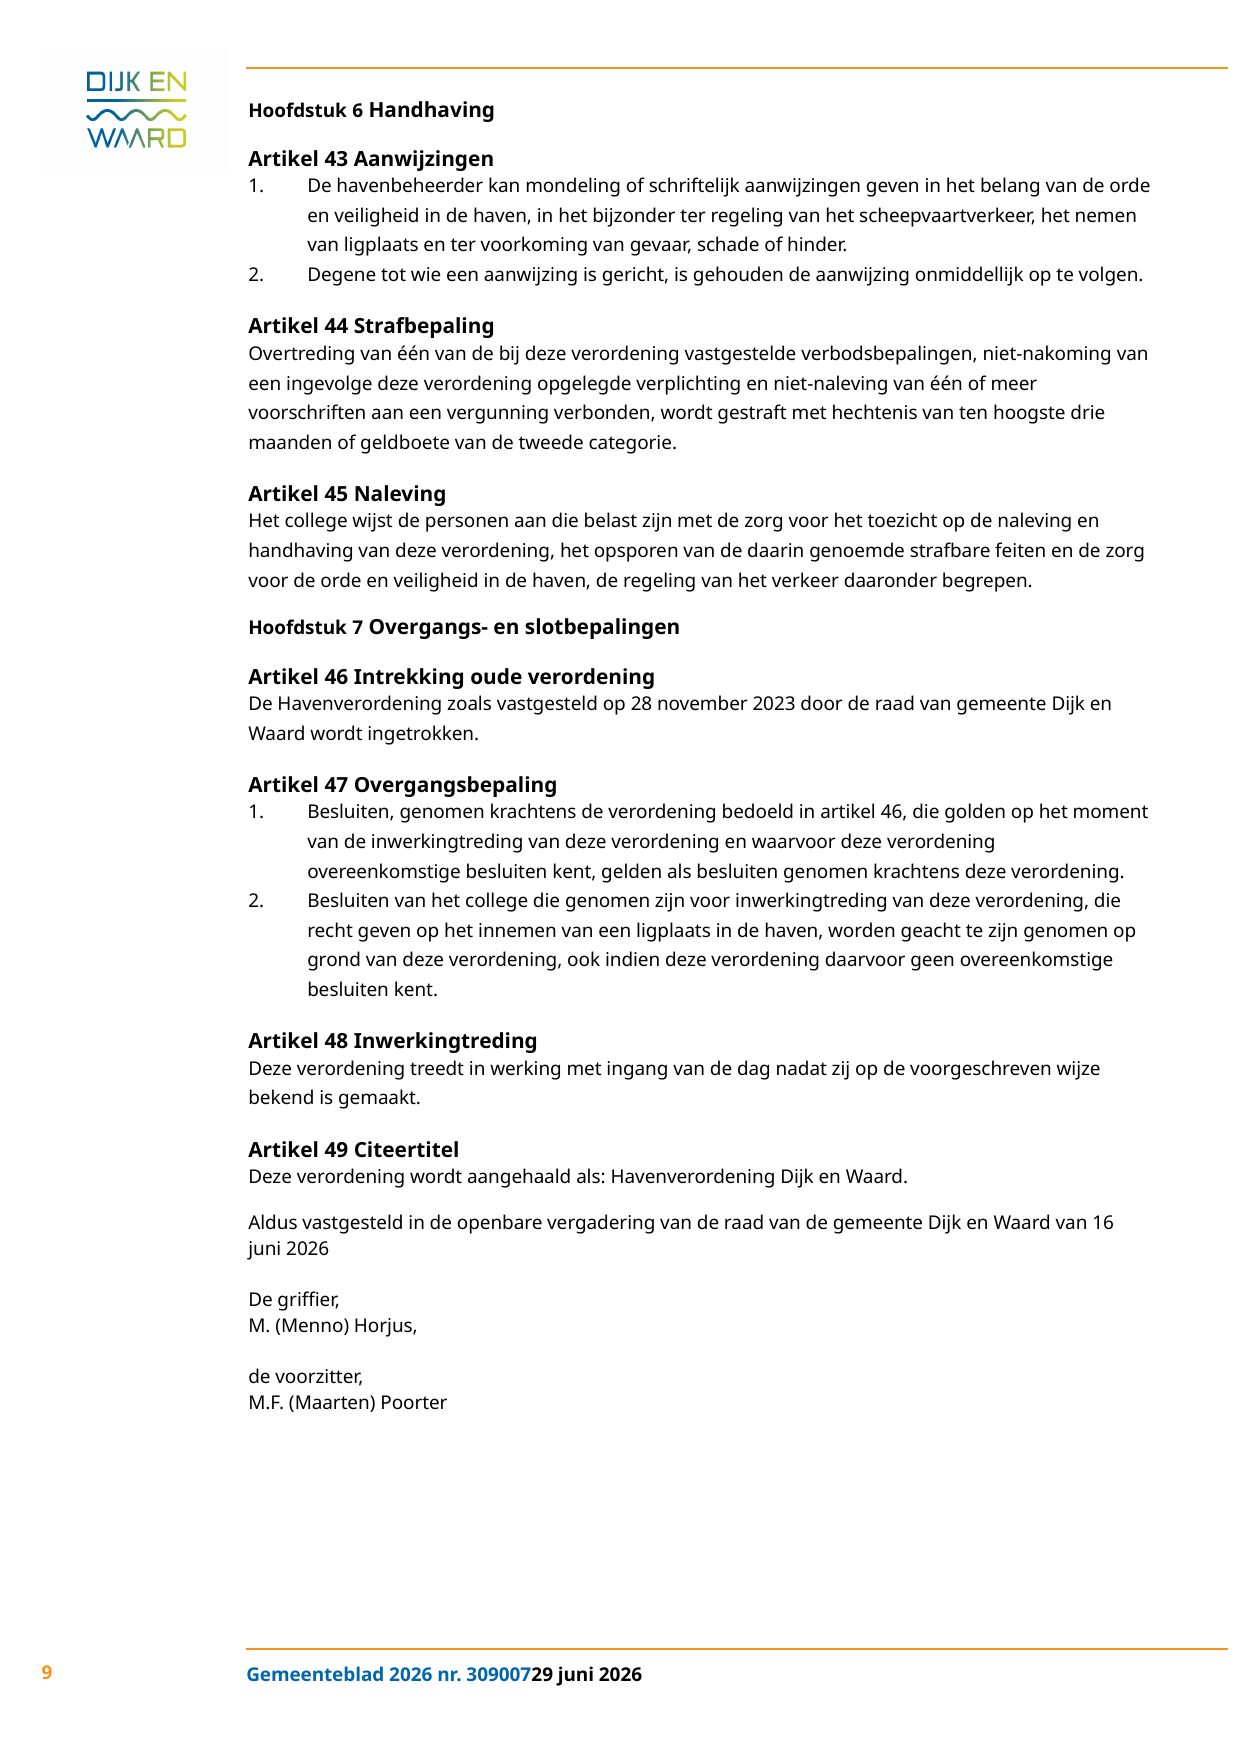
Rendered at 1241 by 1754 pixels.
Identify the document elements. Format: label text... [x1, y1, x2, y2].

text Artikel 46 Intrekking oude verordening [248, 662, 1152, 690]
list Besluiten van het college die genomen zijn voor inwerkingtreding van deze verordening, die recht geven op het innemen van een ligplaats in de haven, worden geacht te zijn genomen op grond van deze verordening, ook indien deze verordening daarvoor geen overeenkomstige besluiten kent. [248, 887, 1152, 1002]
list Besluiten, genomen krachtens de verordening bedoeld in artikel 46, die golden op het moment van de inwerkingtreding van deze verordening en waarvoor deze verordening overeenkomstige besluiten kent, gelden als besluiten genomen krachtens deze verordening. [248, 799, 1152, 883]
text M.F. (Maarten) Poorter [248, 1389, 1152, 1415]
text Artikel 44 Strafbepaling [248, 312, 1152, 340]
text Artikel 43 Aanwijzingen [248, 144, 1152, 172]
text Artikel 48 Inwerkingtreding [248, 1027, 1152, 1055]
text Deze verordening wordt aangehaald als: Havenverordening Dijk en Waard. [248, 1163, 1152, 1189]
text Hoofdstuk 6 Handhaving [248, 95, 1152, 123]
text M. (Menno) Horjus, [248, 1312, 1152, 1338]
text Hoofdstuk 7 Overgangs- en slotbepalingen [248, 612, 1152, 641]
text De Havenverordening zoals vastgesteld op 28 november 2023 door de raad van gemeente Dijk en Waard wordt ingetrokken. [248, 690, 1152, 746]
picture [41, 47, 231, 172]
list De havenbeheerder kan mondeling of schriftelijk aanwijzingen geven in het belang van de orde en veiligheid in de haven, in het bijzonder ter regeling van het scheepvaartverkeer, het nemen van ligplaats en ter voorkoming van gevaar, schade of hinder. [248, 172, 1152, 257]
text de voorzitter, [248, 1363, 1152, 1389]
text Overtreding van één van de bij deze verordening vastgestelde verbodsbepalingen, niet-nakoming van een ingevolge deze verordening opgelegde verplichting en niet-naleving van één of meer voorschriften aan een vergunning verbonden, wordt gestraft met hechtenis van ten hoogste drie maanden of geldboete van de tweede categorie. [248, 340, 1152, 454]
text Deze verordening treedt in werking met ingang van de dag nadat zij op de voorgeschreven wijze bekend is gemaakt. [248, 1055, 1152, 1110]
text Artikel 49 Citeertitel [248, 1135, 1152, 1163]
text Het college wijst de personen aan die belast zijn met de zorg voor het toezicht op de naleving en handhaving van deze verordening, het opsporen van de daarin genoemde strafbare feiten en de zorg voor de orde en veiligheid in de haven, de regeling van het verkeer daaronder begrepen. [248, 508, 1152, 593]
text De griffier, [248, 1286, 1152, 1312]
text Artikel 47 Overgangsbepaling [248, 770, 1152, 799]
list Degene tot wie een aanwijzing is gericht, is gehouden de aanwijzing onmiddellijk op te volgen. [248, 261, 1152, 287]
text Aldus vastgesteld in de openbare vergadering van de raad van de gemeente Dijk en Waard van 16 juni 2026 [248, 1209, 1152, 1261]
text Artikel 45 Naleving [248, 479, 1152, 508]
